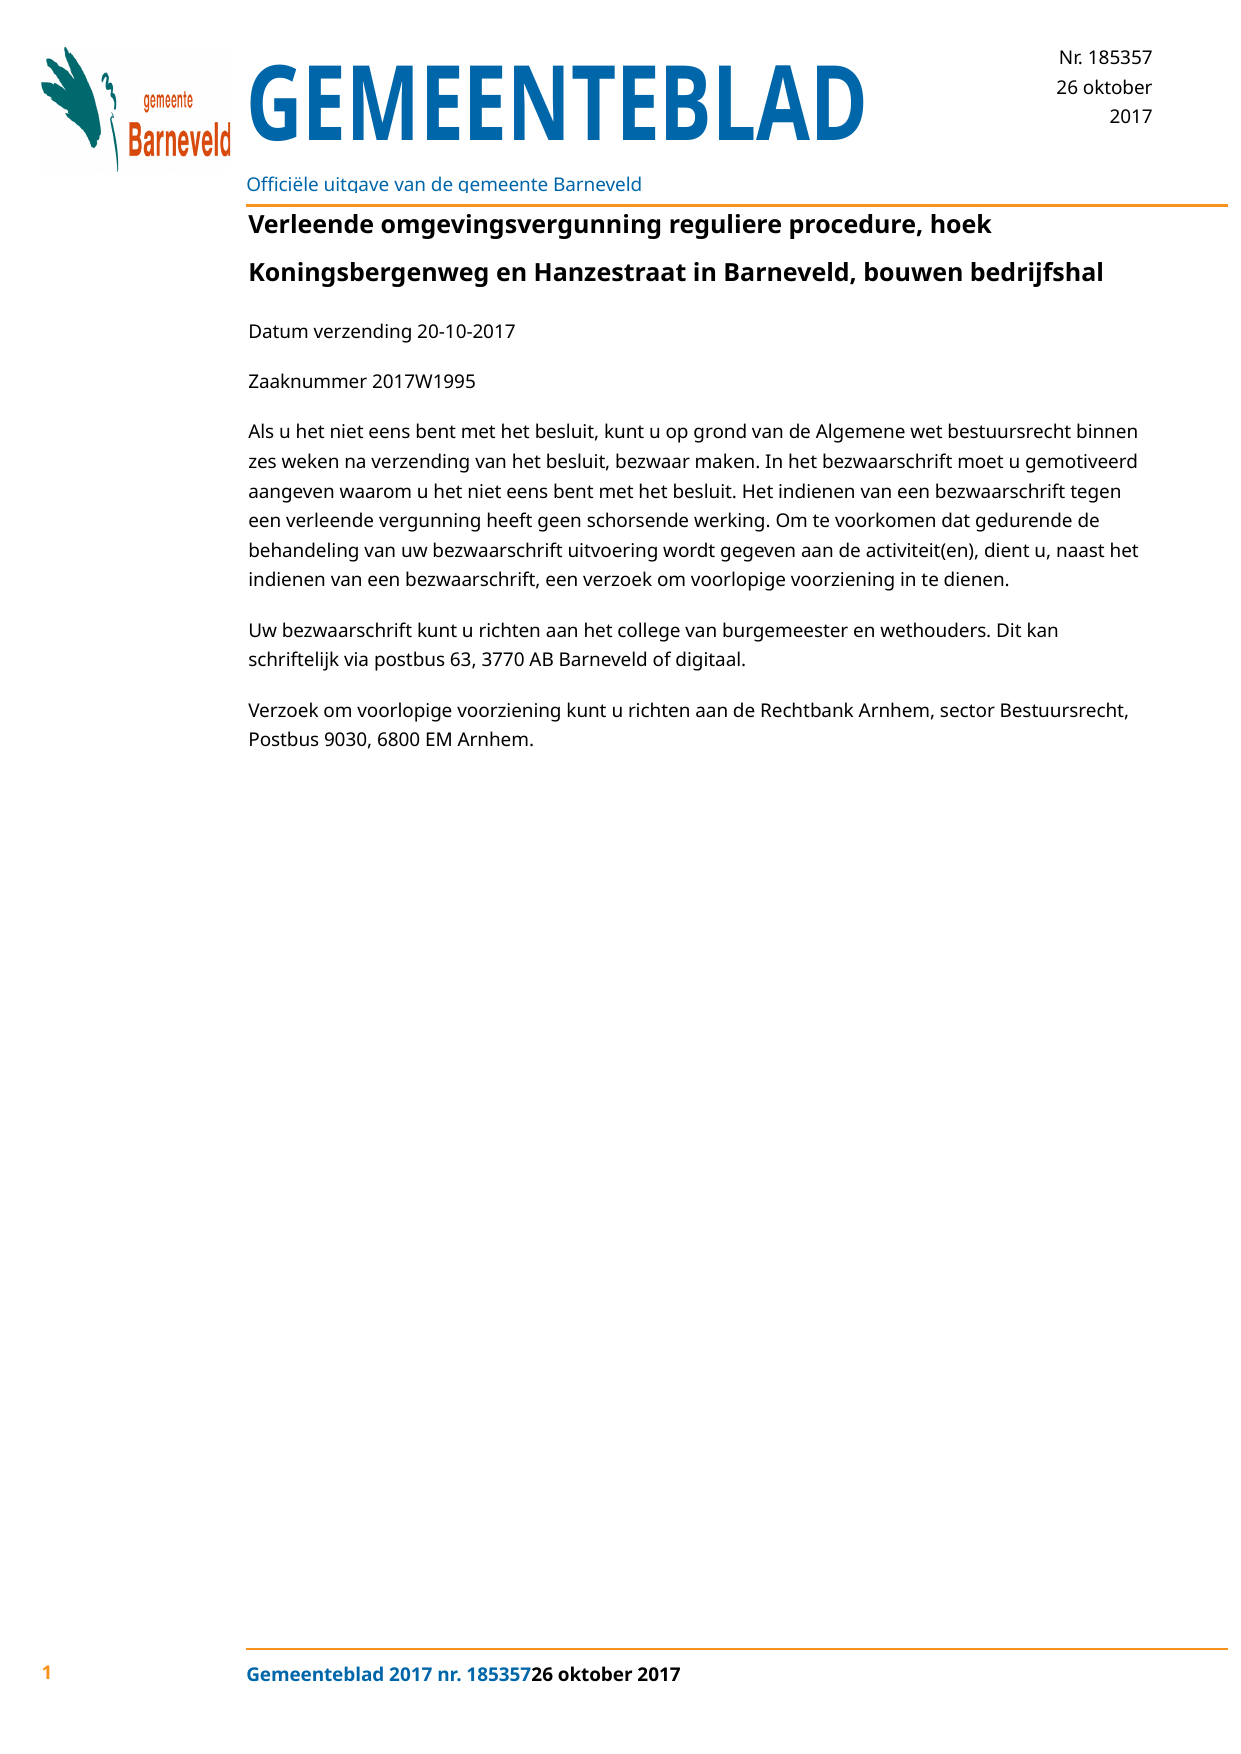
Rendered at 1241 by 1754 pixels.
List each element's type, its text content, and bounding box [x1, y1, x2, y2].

text Uw bezwaarschrift kunt u richten aan het college van burgemeester en wethouders. Dit kan schriftelijk via postbus 63, 3770 AB Barneveld of digitaal. [248, 617, 1152, 672]
picture [41, 47, 231, 172]
text Verzoek om voorlopige voorziening kunt u richten aan de Rechtbank Arnhem, sector Bestuursrecht, Postbus 9030, 6800 EM Arnhem. [248, 697, 1152, 752]
text Als u het niet eens bent met het besluit, kunt u op grond van de Algemene wet bestuursrecht binnen zes weken na verzending van het besluit, bezwaar maken. In het bezwaarschrift moet u gemotiveerd aangeven waarom u het niet eens bent met het besluit. Het indienen van een bezwaarschrift tegen een verleende vergunning heeft geen schorsende werking. Om te voorkomen dat gedurende de behandeling van uw bezwaarschrift uitvoering wordt gegeven aan de activiteit(en), dient u, naast het indienen van een bezwaarschrift, een verzoek om voorlopige voorziening in te dienen. [248, 419, 1152, 592]
text Zaaknummer 2017W1995 [248, 368, 1152, 394]
text Verleende omgevingsvergunning reguliere procedure, hoek Koningsbergenweg en Hanzestraat in Barneveld, bouwen bedrijfshal [248, 207, 1152, 288]
text Datum verzending 20-10-2017 [248, 318, 1152, 344]
